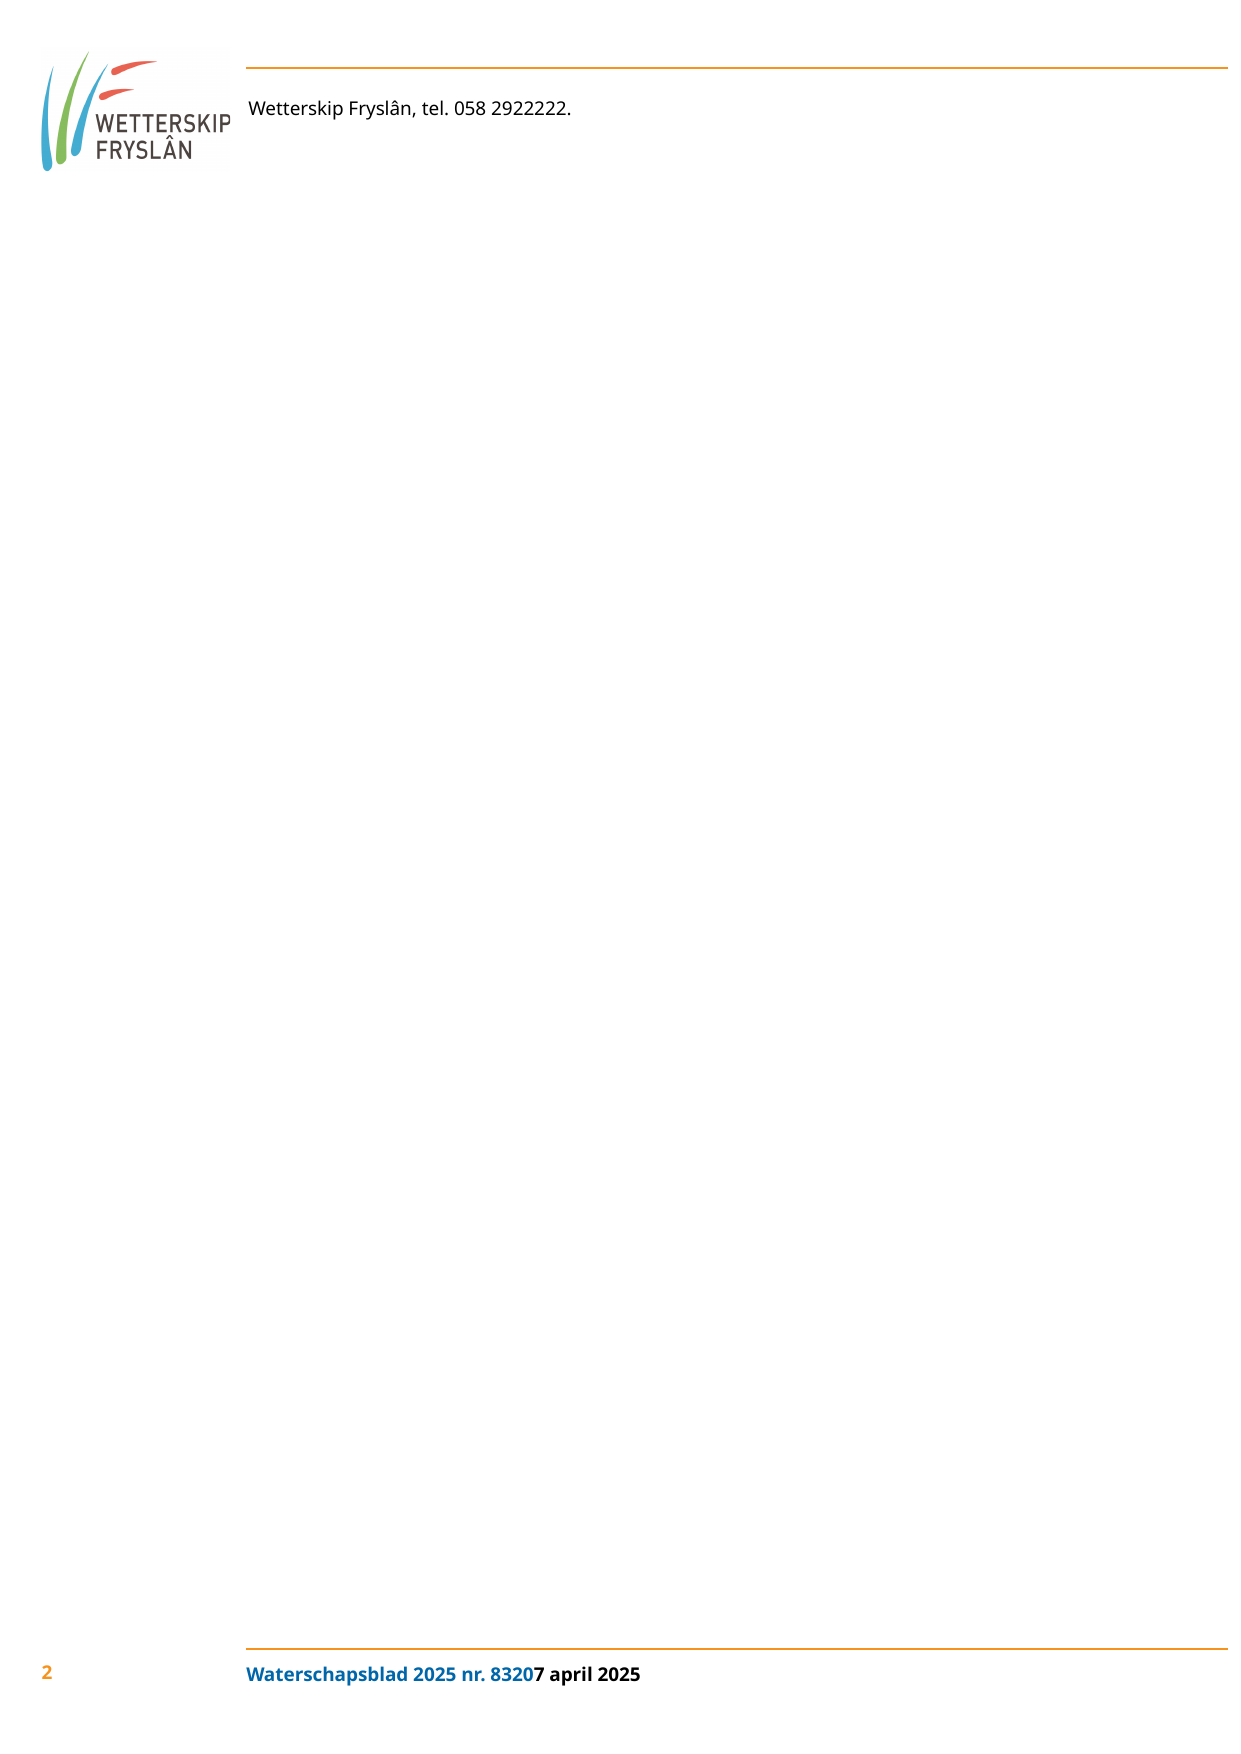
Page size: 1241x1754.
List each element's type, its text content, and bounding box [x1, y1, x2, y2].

picture [41, 47, 231, 172]
text Wetterskip Fryslân, tel. 058 2922222. [248, 95, 1152, 121]
